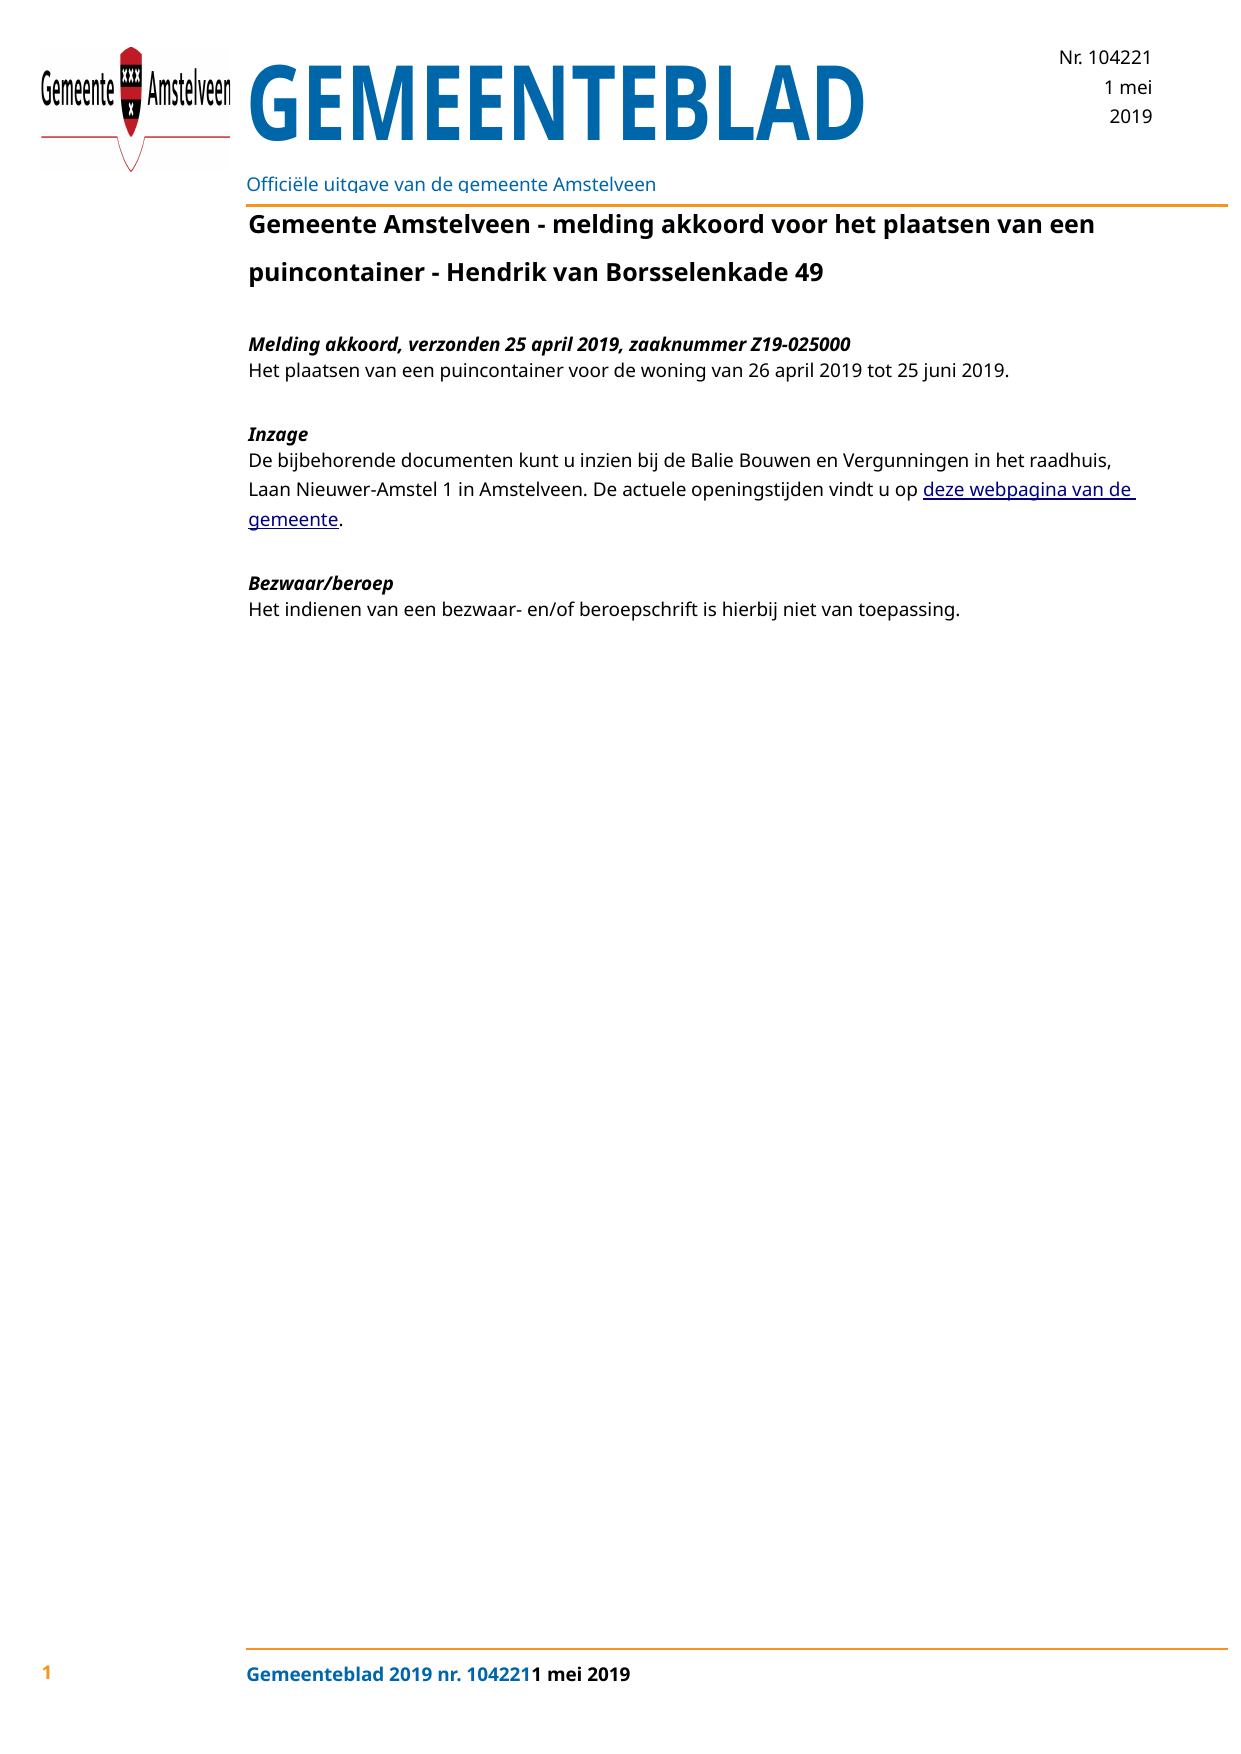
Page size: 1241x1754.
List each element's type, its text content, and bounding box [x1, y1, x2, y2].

text Gemeente Amstelveen - melding akkoord voor het plaatsen van een puincontainer - Hendrik van Borsselenkade 49 [248, 207, 1152, 288]
text Het indienen van een bezwaar- en/of beroepschrift is hierbij niet van toepassing. [248, 596, 1152, 621]
text Melding akkoord, verzonden 25 april 2019, zaaknummer Z19-025000 [248, 331, 1152, 357]
text Bezwaar/beroep [248, 570, 1152, 596]
text De bijbehorende documenten kunt u inzien bij de Balie Bouwen en Vergunningen in het raadhuis, Laan Nieuwer-Amstel 1 in Amstelveen. De actuele openingstijden vindt u op deze webpagina van de gemeente. [248, 447, 1152, 532]
picture [41, 47, 231, 172]
text Het plaatsen van een puincontainer voor de woning van 26 april 2019 tot 25 juni 2019. [248, 357, 1152, 383]
text Inzage [248, 421, 1152, 447]
